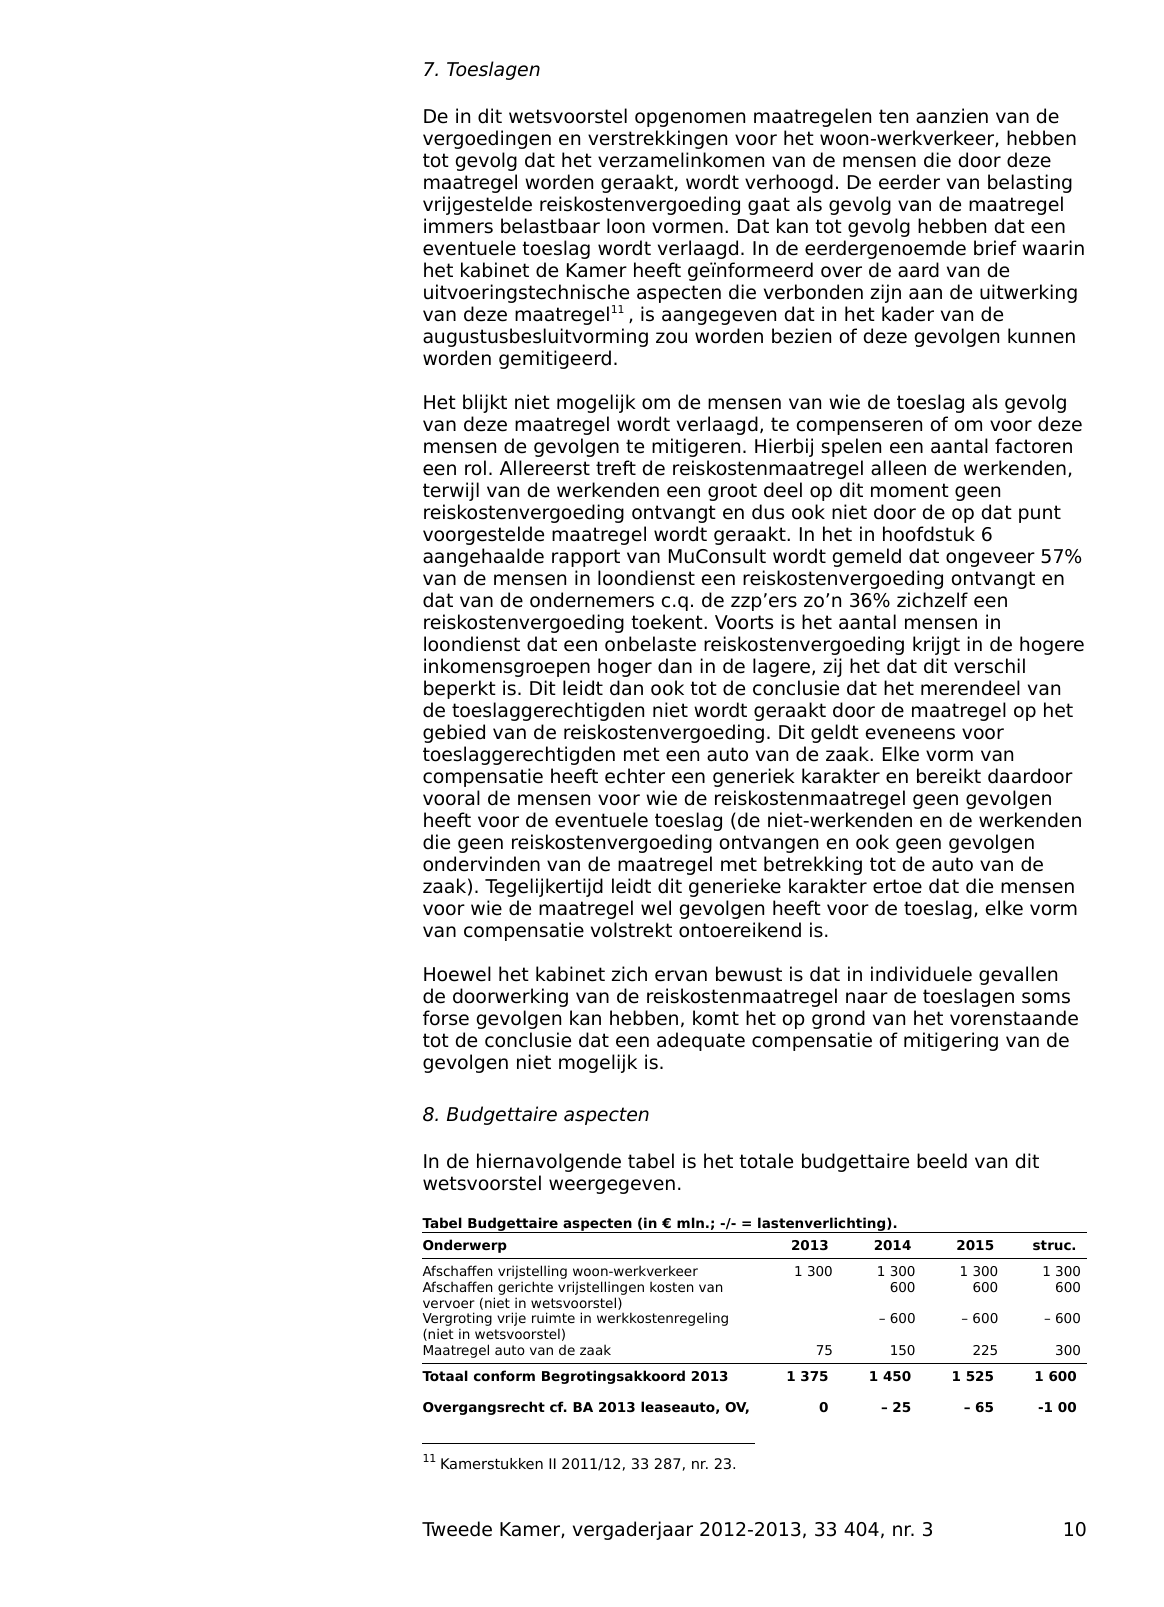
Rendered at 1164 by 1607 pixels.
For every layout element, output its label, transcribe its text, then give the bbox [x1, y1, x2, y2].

table_cell – 65 [921, 1400, 1004, 1416]
text De in dit wetsvoorstel opgenomen maatregelen ten aanzien van de vergoedingen en verstrekkingen voor het woon-werkverkeer, hebben tot gevolg dat het verzamelinkomen van de mensen die door deze maatregel worden geraakt, wordt verhoogd. De eerder van belasting vrijgestelde reiskostenvergoeding gaat als gevolg van de maatregel immers belastbaar loon vormen. Dat kan tot gevolg hebben dat een eventuele toeslag wordt verlaagd. In de eerdergenoemde brief waarin het kabinet de Kamer heeft geïnformeerd over de aard van de uitvoeringstechnische aspecten die verbonden zijn aan de uitwerking van deze maatregel, is aangegeven dat in het kader van de augustusbesluitvorming zou worden bezien of deze gevolgen kunnen worden gemitigeerd. [422, 106, 1087, 370]
table_cell [756, 1311, 838, 1343]
table_cell 600 [1004, 1280, 1087, 1311]
table_cell 1 450 [839, 1364, 921, 1384]
table_cell Afschaffen vrijstelling woon-werkverkeer [422, 1259, 756, 1280]
table_cell 1 300 [921, 1259, 1004, 1280]
table_cell [756, 1280, 838, 1311]
table_cell [921, 1385, 1004, 1400]
text Hoewel het kabinet zich ervan bewust is dat in individuele gevallen de doorwerking van de reiskostenmaatregel naar de toeslagen soms forse gevolgen kan hebben, komt het op grond van het vorenstaande tot de conclusie dat een adequate compensatie of mitigering van de gevolgen niet mogelijk is. [422, 964, 1087, 1073]
table_cell 2015 [921, 1233, 1004, 1258]
table_cell struc. [1004, 1233, 1087, 1258]
table_cell 1 300 [1004, 1259, 1087, 1280]
table_cell 1 300 [839, 1259, 921, 1280]
table_cell 2013 [756, 1233, 838, 1258]
table_cell [839, 1385, 921, 1400]
table_cell Afschaffen gerichte vrijstellingen kosten van vervoer (niet in wetsvoorstel) [422, 1280, 756, 1311]
table_cell 0 [756, 1400, 838, 1416]
table_cell 300 [1004, 1343, 1087, 1363]
table_cell 600 [921, 1280, 1004, 1311]
table_cell Overgangsrecht cf. BA 2013 leaseauto, OV, [422, 1400, 756, 1416]
table_cell 1 600 [1004, 1364, 1087, 1384]
table_cell Onderwerp [422, 1233, 756, 1258]
table_header Tabel Budgettaire aspecten (in € mln.; -/- = lastenverlichting). [422, 1216, 1087, 1232]
table_cell 75 [756, 1343, 838, 1363]
table_cell 600 [839, 1280, 921, 1311]
table_cell -1 00 [1004, 1400, 1087, 1416]
table_cell – 600 [1004, 1311, 1087, 1343]
text In de hiernavolgende tabel is het totale budgettaire beeld van dit wetsvoorstel weergegeven. [422, 1151, 1087, 1194]
table_cell Vergroting vrije ruimte in werkkostenregeling (niet in wetsvoorstel) [422, 1311, 756, 1343]
table_cell 2014 [839, 1233, 921, 1258]
table_cell Totaal conform Begrotingsakkoord 2013 [422, 1364, 756, 1384]
subtitle 7. Toeslagen [422, 59, 1087, 81]
table_cell 150 [839, 1343, 921, 1363]
text Het blijkt niet mogelijk om de mensen van wie de toeslag als gevolg van deze maatregel wordt verlaagd, te compenseren of om voor deze mensen de gevolgen te mitigeren. Hierbij spelen een aantal factoren een rol. Allereerst treft de reiskostenmaatregel alleen de werkenden, terwijl van de werkenden een groot deel op dit moment geen reiskostenvergoeding ontvangt en dus ook niet door de op dat punt voorgestelde maatregel wordt geraakt. In het in hoofdstuk 6 aangehaalde rapport van MuConsult wordt gemeld dat ongeveer 57% van de mensen in loondienst een reiskostenvergoeding ontvangt en dat van de ondernemers c.q. de zzp’ers zo’n 36% zichzelf een reiskostenvergoeding toekent. Voorts is het aantal mensen in loondienst dat een onbelaste reiskostenvergoeding krijgt in de hogere inkomensgroepen hoger dan in de lagere, zij het dat dit verschil beperkt is. Dit leidt dan ook tot de conclusie dat het merendeel van de toeslaggerechtigden niet wordt geraakt door de maatregel op het gebied van de reiskostenvergoeding. Dit geldt eveneens voor toeslaggerechtigden met een auto van de zaak. Elke vorm van compensatie heeft echter een generiek karakter en bereikt daardoor vooral de mensen voor wie de reiskostenmaatregel geen gevolgen heeft voor de eventuele toeslag (de niet-werkenden en de werkenden die geen reiskostenvergoeding ontvangen en ook geen gevolgen ondervinden van de maatregel met betrekking tot de auto van de zaak). Tegelijkertijd leidt dit generieke karakter ertoe dat die mensen voor wie de maatregel wel gevolgen heeft voor de toeslag, elke vorm van compensatie volstrekt ontoereikend is. [422, 392, 1087, 941]
table_cell [422, 1385, 756, 1400]
table_cell 1 300 [756, 1259, 838, 1280]
table_cell Maatregel auto van de zaak [422, 1343, 756, 1363]
table_cell 225 [921, 1343, 1004, 1363]
table_cell – 25 [839, 1400, 921, 1416]
table_cell [756, 1385, 838, 1400]
table_cell – 600 [839, 1311, 921, 1343]
table_cell 1 375 [756, 1364, 838, 1384]
table_cell 1 525 [921, 1364, 1004, 1384]
table_cell [1004, 1385, 1087, 1400]
text Kamerstukken II 2011/12, 33 287, nr. 23. [422, 1452, 1087, 1474]
subtitle 8. Budgettaire aspecten [422, 1103, 1087, 1126]
table_cell – 600 [921, 1311, 1004, 1343]
